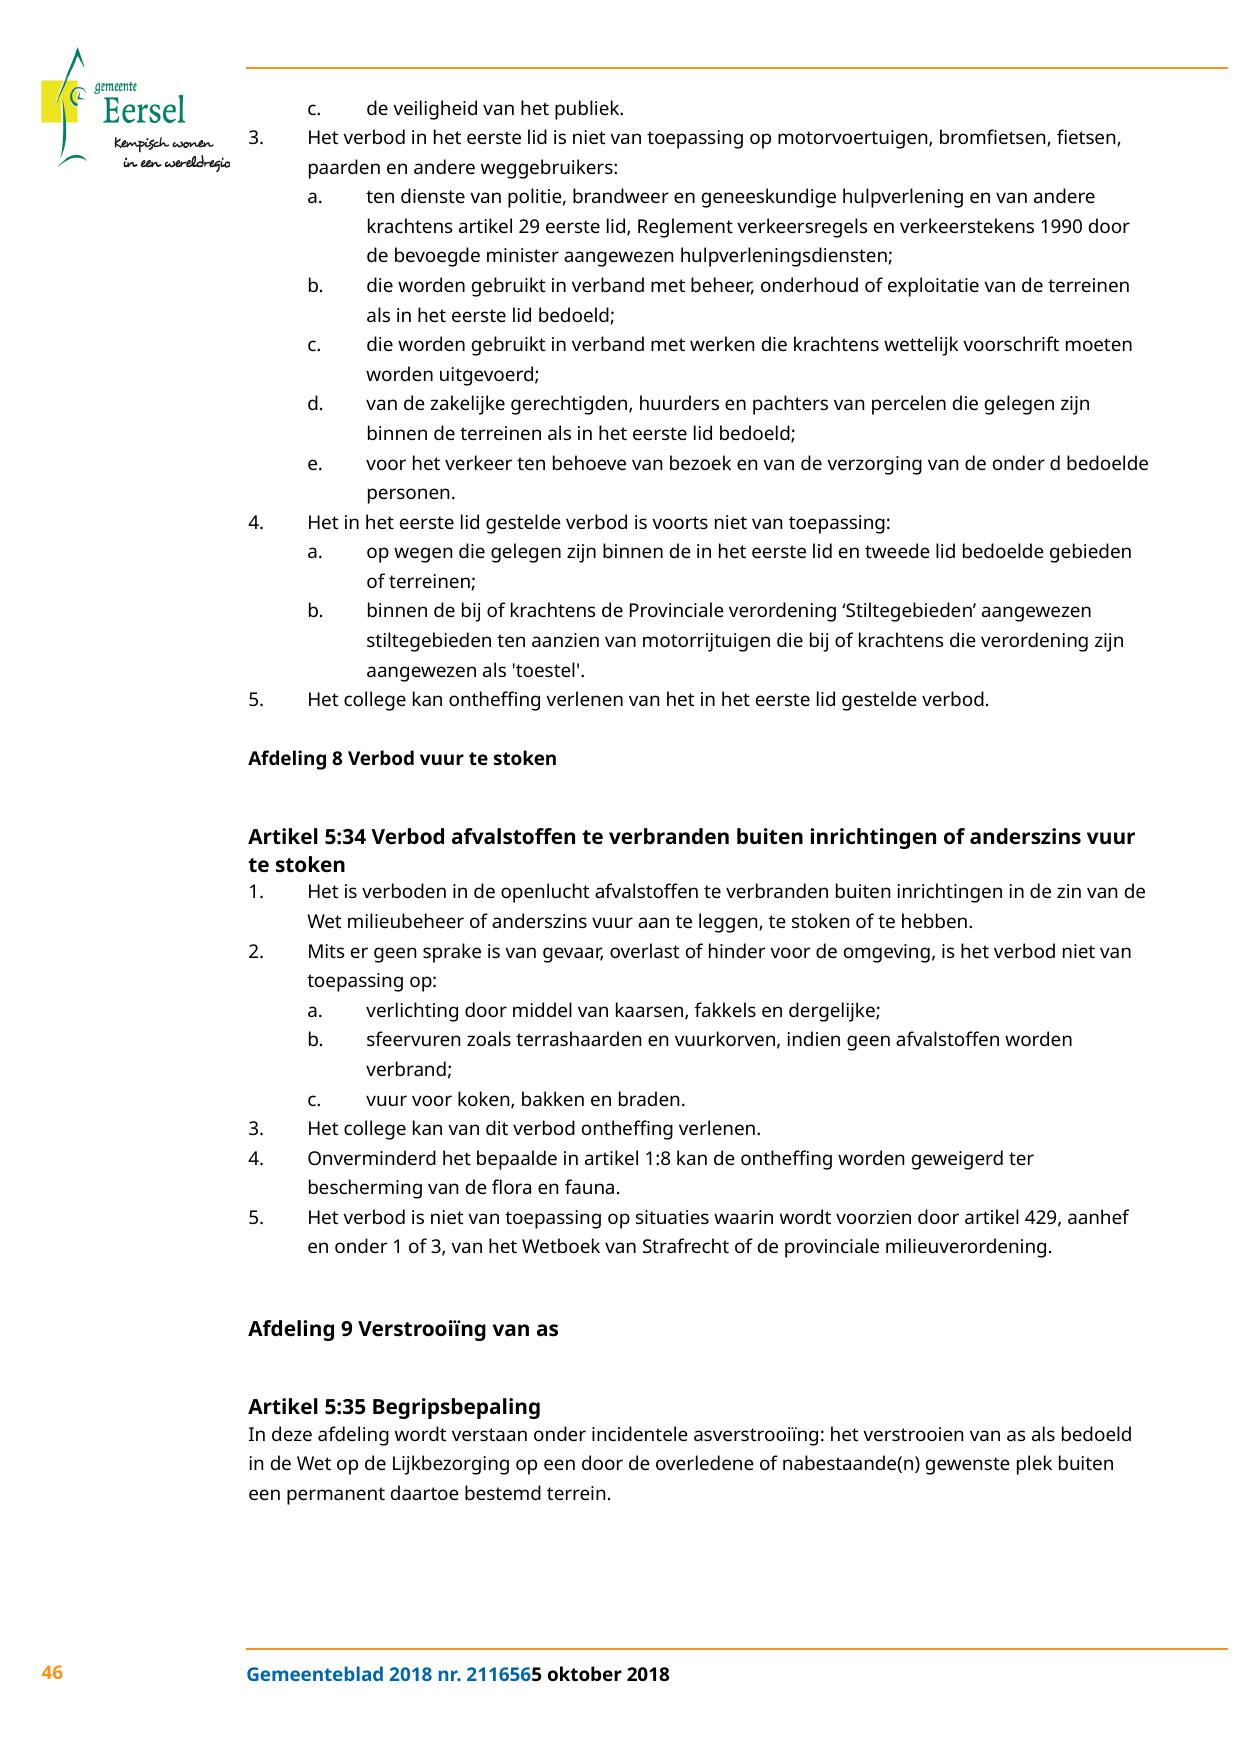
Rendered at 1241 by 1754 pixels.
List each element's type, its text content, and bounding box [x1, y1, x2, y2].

list die worden gebruikt in verband met beheer, onderhoud of exploitatie van de terreinen als in het eerste lid bedoeld; [307, 272, 1152, 328]
list verlichting door middel van kaarsen, fakkels en dergelijke; [307, 997, 1152, 1023]
list ten dienste van politie, brandweer en geneeskundige hulpverlening en van andere krachtens artikel 29 eerste lid, Reglement verkeersregels en verkeerstekens 1990 door de bevoegde minister aangewezen hulpverleningsdiensten; [307, 183, 1152, 268]
list Het college kan ontheffing verlenen van het in het eerste lid gestelde verbod. [248, 686, 1152, 712]
text Afdeling 8 Verbod vuur te stoken [248, 746, 1152, 771]
list voor het verkeer ten behoeve van bezoek en van de verzorging van de onder d bedoelde personen. [307, 450, 1152, 505]
list Het is verboden in de openlucht afvalstoffen te verbranden buiten inrichtingen in de zin van de Wet milieubeheer of anderszins vuur aan te leggen, te stoken of te hebben. [248, 879, 1152, 934]
text Afdeling 9 Verstrooiïng van as [248, 1314, 1152, 1342]
list sfeervuren zoals terrashaarden en vuurkorven, indien geen afvalstoffen worden verbrand; [307, 1027, 1152, 1082]
list Het verbod is niet van toepassing op situaties waarin wordt voorzien door artikel 429, aanhef en onder 1 of 3, van het Wetboek van Strafrecht of de provinciale milieuverordening. [248, 1204, 1152, 1259]
picture [41, 47, 231, 172]
list de veiligheid van het publiek. [307, 95, 1152, 121]
list vuur voor koken, bakken en braden. [307, 1086, 1152, 1111]
text Artikel 5:35 Begripsbepaling [248, 1392, 1152, 1421]
list van de zakelijke gerechtigden, huurders en pachters van percelen die gelegen zijn binnen de terreinen als in het eerste lid bedoeld; [307, 391, 1152, 446]
list Het in het eerste lid gestelde verbod is voorts niet van toepassing: [248, 509, 1152, 535]
text Artikel 5:34 Verbod afvalstoffen te verbranden buiten inrichtingen of anderszins vuur te stoken [248, 822, 1152, 879]
list die worden gebruikt in verband met werken die krachtens wettelijk voorschrift moeten worden uitgevoerd; [307, 331, 1152, 387]
list binnen de bij of krachtens de Provinciale verordening ‘Stiltegebieden’ aangewezen stiltegebieden ten aanzien van motorrijtuigen die bij of krachtens die verordening zijn aangewezen als 'toestel'. [307, 598, 1152, 683]
list op wegen die gelegen zijn binnen de in het eerste lid en tweede lid bedoelde gebieden of terreinen; [307, 538, 1152, 594]
text In deze afdeling wordt verstaan onder incidentele asverstrooiïng: het verstrooien van as als bedoeld in de Wet op de Lijkbezorging op een door de overledene of nabestaande(n) gewenste plek buiten een permanent daartoe bestemd terrein. [248, 1421, 1152, 1506]
list Het verbod in het eerste lid is niet van toepassing op motorvoertuigen, bromfietsen, fietsen, paarden en andere weggebruikers: [248, 124, 1152, 180]
list Mits er geen sprake is van gevaar, overlast of hinder voor de omgeving, is het verbod niet van toepassing op: [248, 938, 1152, 993]
list Het college kan van dit verbod ontheffing verlenen. [248, 1115, 1152, 1141]
list Onverminderd het bepaalde in artikel 1:8 kan de ontheffing worden geweigerd ter bescherming van de flora en fauna. [248, 1145, 1152, 1200]
